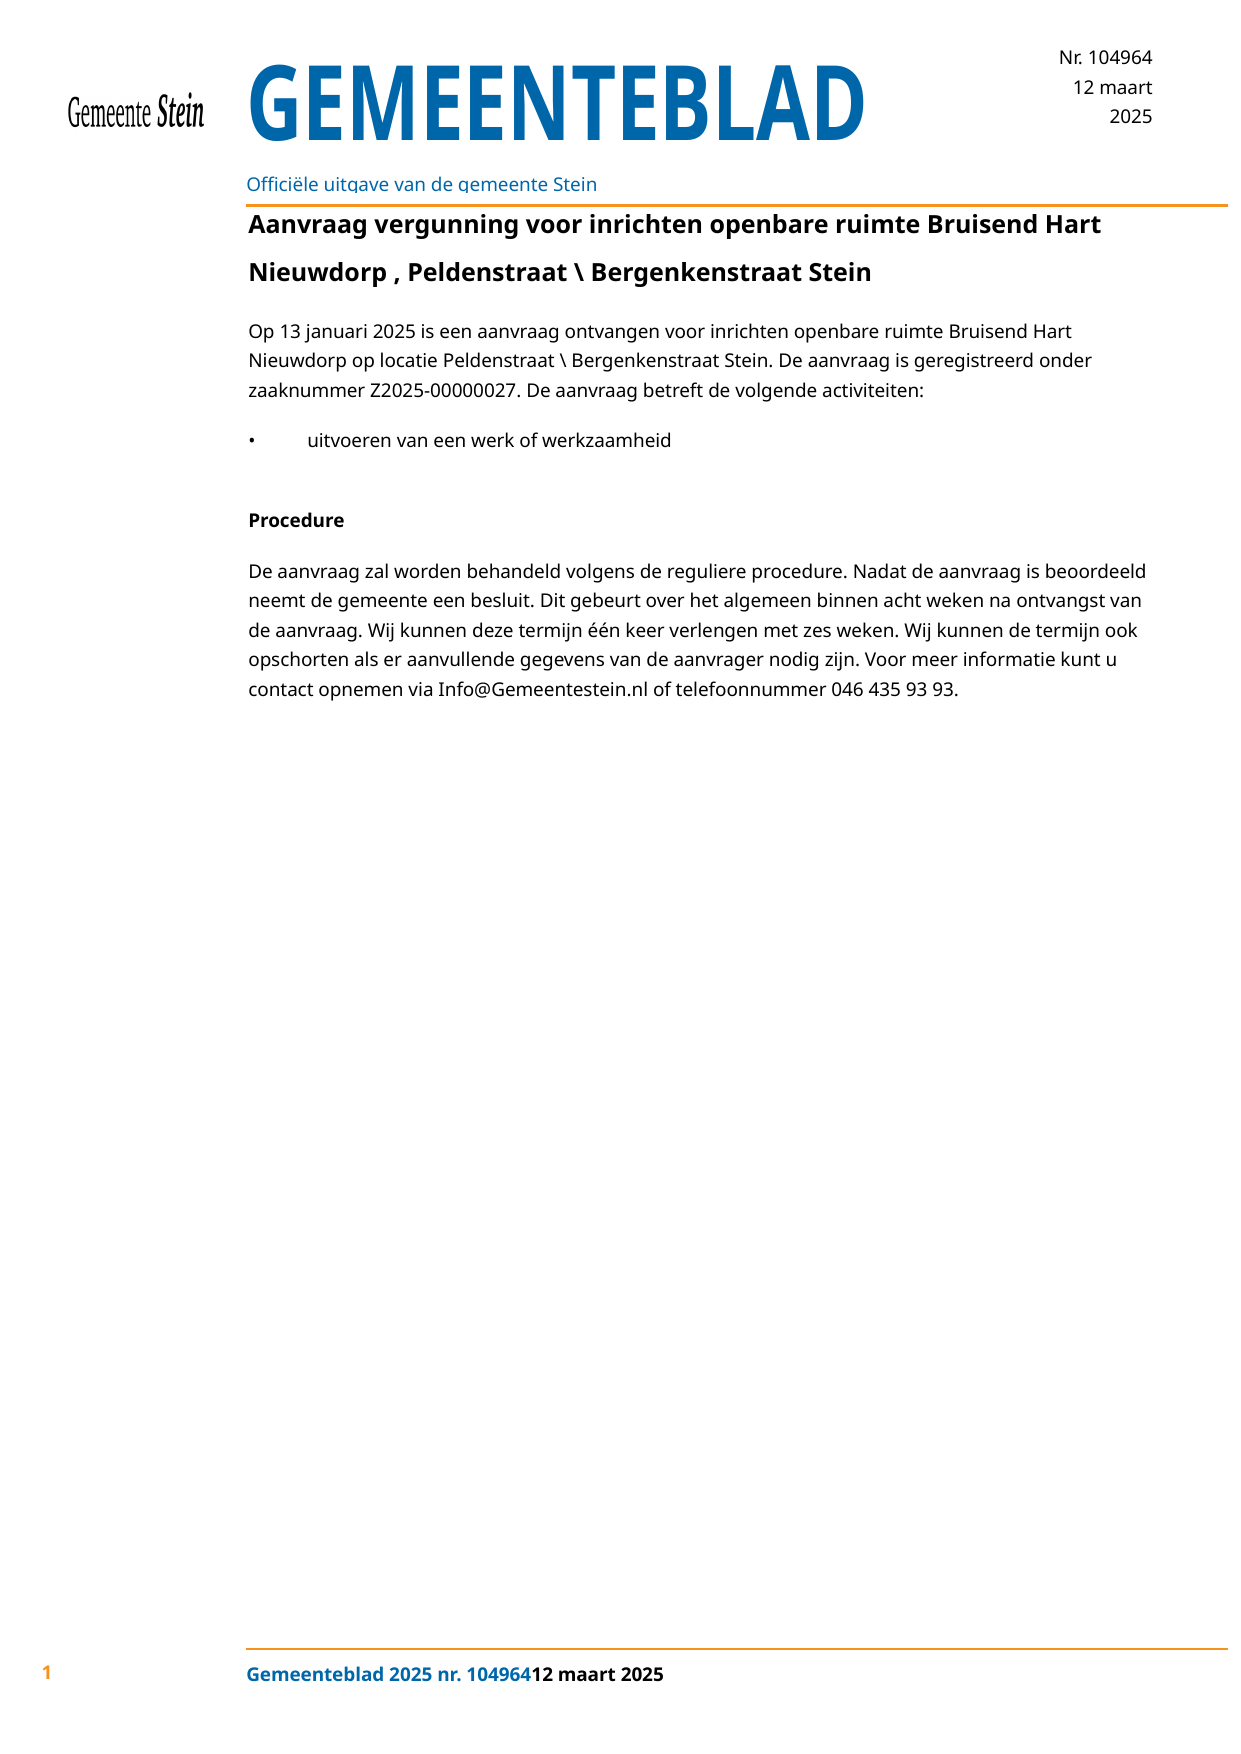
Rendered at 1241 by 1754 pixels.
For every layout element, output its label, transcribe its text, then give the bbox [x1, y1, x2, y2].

text De aanvraag zal worden behandeld volgens de reguliere procedure. Nadat de aanvraag is beoordeeld neemt de gemeente een besluit. Dit gebeurt over het algemeen binnen acht weken na ontvangst van de aanvraag. Wij kunnen deze termijn één keer verlengen met zes weken. Wij kunnen de termijn ook opschorten als er aanvullende gegevens van de aanvrager nodig zijn. Voor meer informatie kunt u contact opnemen via Info@Gemeentestein.nl of telefoonnummer 046 435 93 93. [248, 558, 1152, 702]
text Aanvraag vergunning voor inrichten openbare ruimte Bruisend Hart Nieuwdorp , Peldenstraat \ Bergenkenstraat Stein [248, 207, 1152, 288]
text Procedure [248, 507, 1152, 533]
list uitvoeren van een werk of werkzaamheid [248, 427, 1152, 453]
picture [41, 47, 231, 172]
text Op 13 januari 2025 is een aanvraag ontvangen voor inrichten openbare ruimte Bruisend Hart Nieuwdorp op locatie Peldenstraat \ Bergenkenstraat Stein. De aanvraag is geregistreerd onder zaaknummer Z2025-00000027. De aanvraag betreft de volgende activiteiten: [248, 318, 1152, 403]
